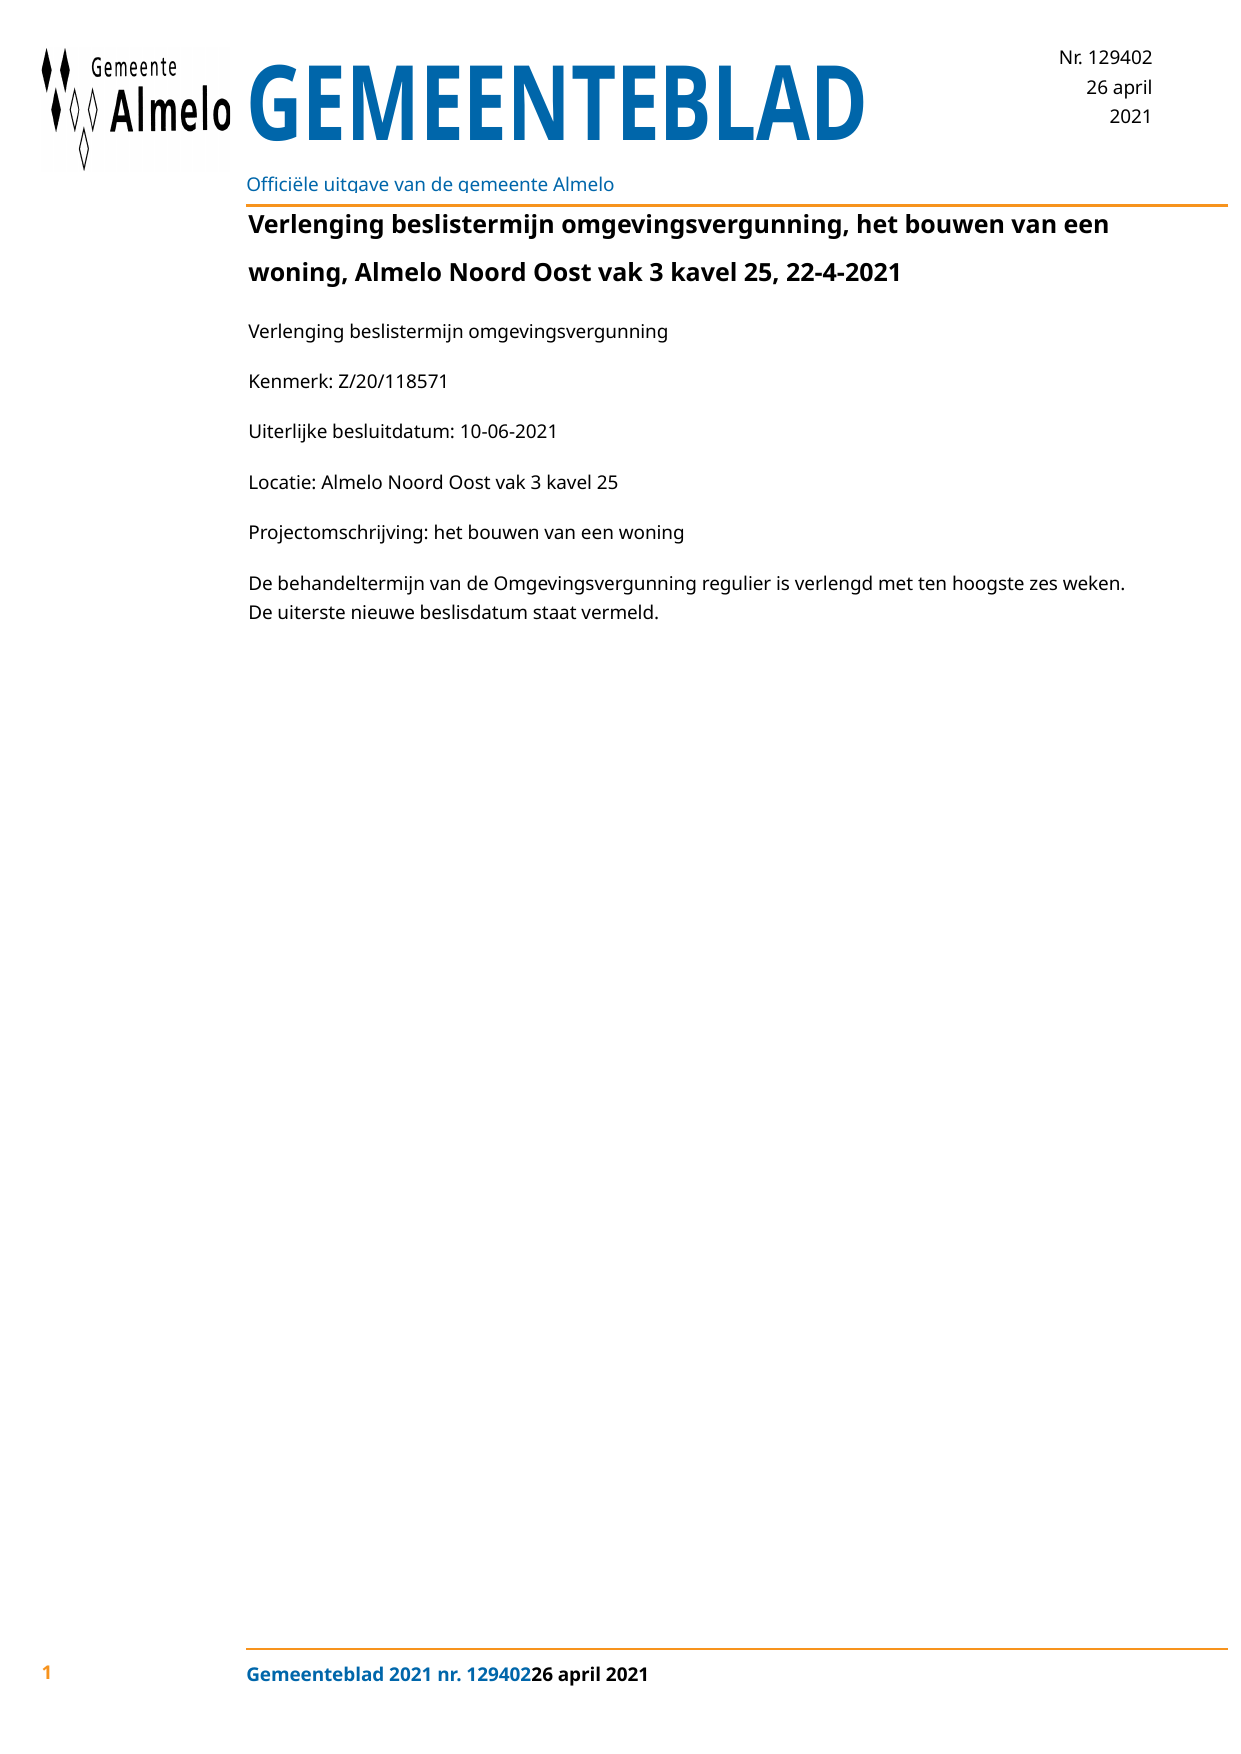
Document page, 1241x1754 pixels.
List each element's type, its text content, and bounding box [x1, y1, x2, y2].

picture [41, 47, 231, 172]
text Kenmerk: Z/20/118571 [248, 368, 1152, 394]
text De behandeltermijn van de Omgevingsvergunning regulier is verlengd met ten hoogste zes weken. De uiterste nieuwe beslisdatum staat vermeld. [248, 570, 1152, 625]
text Locatie: Almelo Noord Oost vak 3 kavel 25 [248, 469, 1152, 495]
text Projectomschrijving: het bouwen van een woning [248, 519, 1152, 545]
text Verlenging beslistermijn omgevingsvergunning [248, 318, 1152, 344]
text Uiterlijke besluitdatum: 10-06-2021 [248, 419, 1152, 444]
text Verlenging beslistermijn omgevingsvergunning, het bouwen van een woning, Almelo Noord Oost vak 3 kavel 25, 22-4-2021 [248, 207, 1152, 288]
